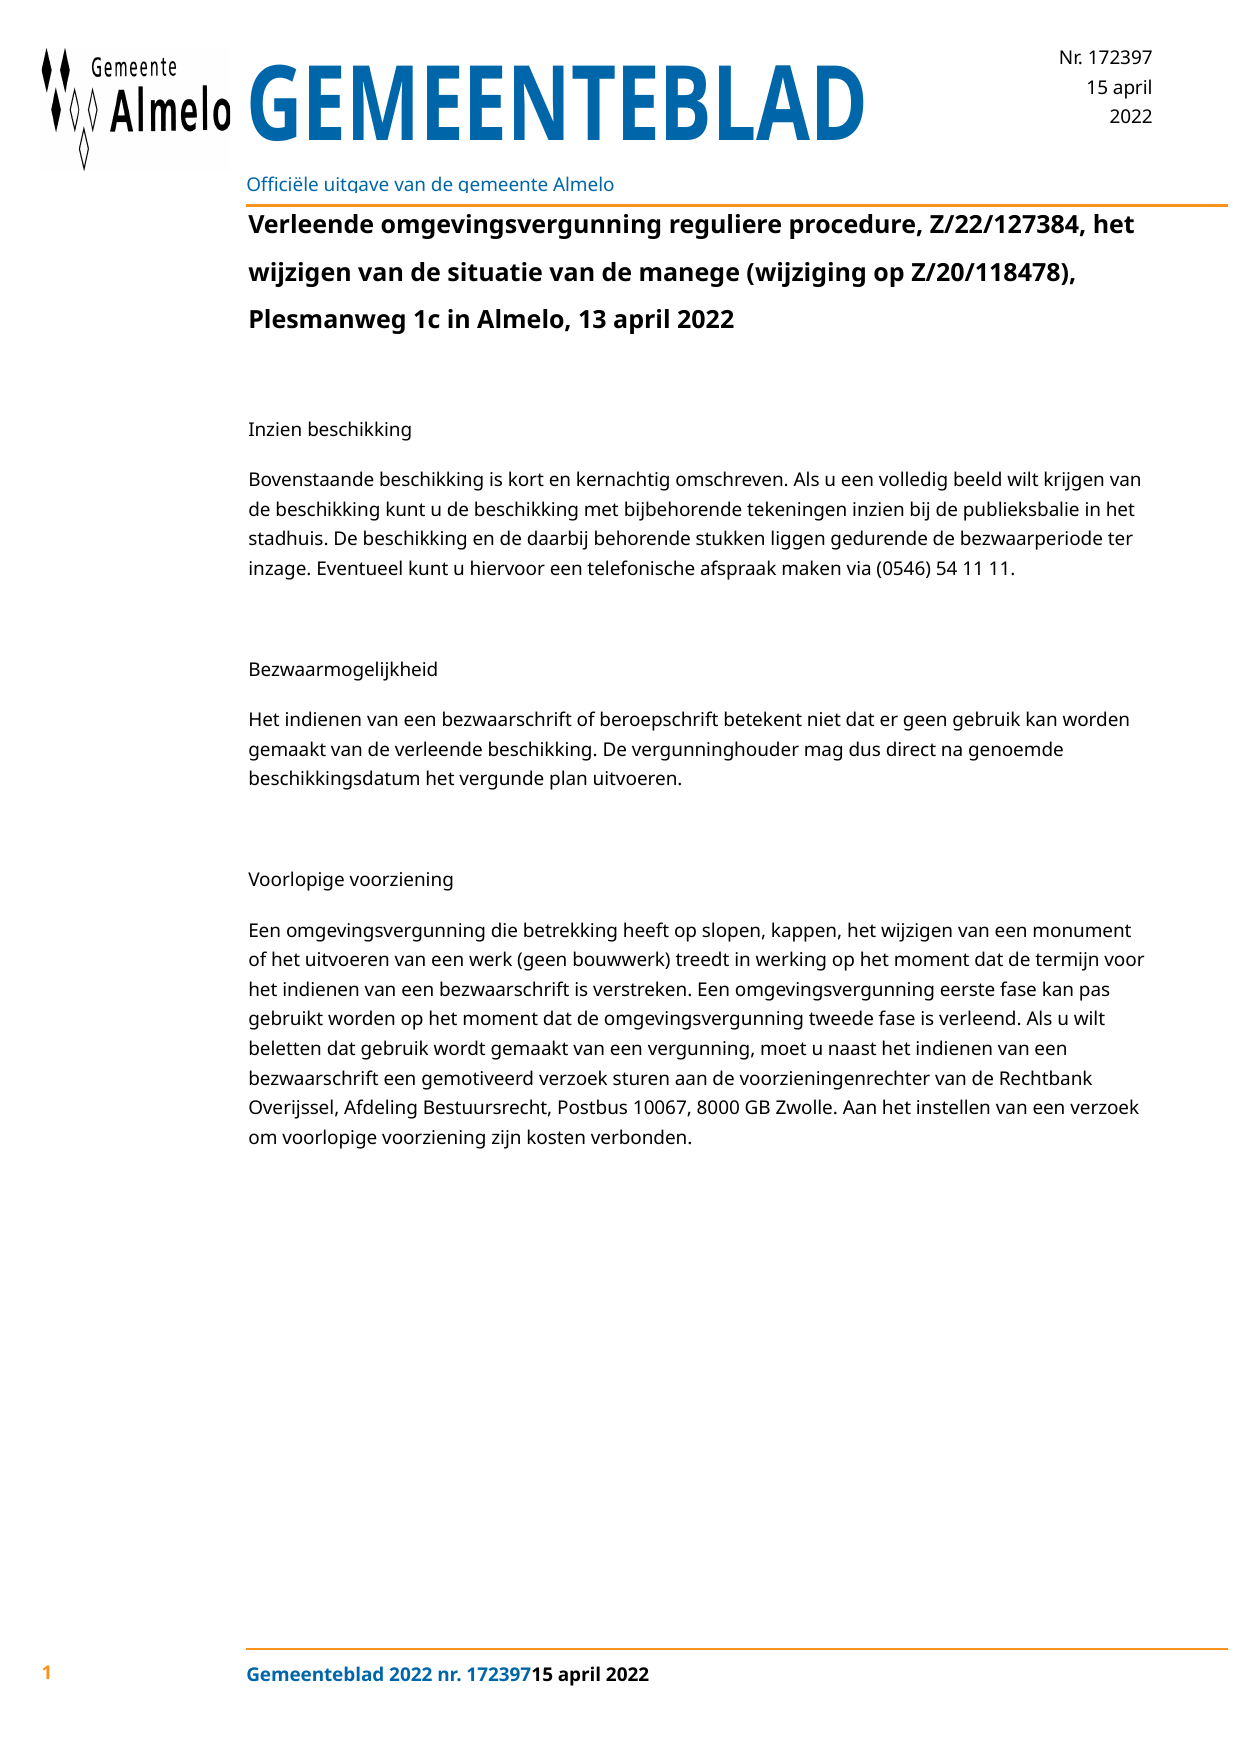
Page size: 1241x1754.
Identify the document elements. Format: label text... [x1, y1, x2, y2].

text Bovenstaande beschikking is kort en kernachtig omschreven. Als u een volledig beeld wilt krijgen van de beschikking kunt u de beschikking met bijbehorende tekeningen inzien bij de publieksbalie in het stadhuis. De beschikking en de daarbij behorende stukken liggen gedurende de bezwaarperiode ter inzage. Eventueel kunt u hiervoor een telefonische afspraak maken via (0546) 54 11 11. [248, 466, 1152, 581]
text Bezwaarmogelijkheid [248, 656, 1152, 682]
text Voorlopige voorziening [248, 866, 1152, 892]
text Een omgevingsvergunning die betrekking heeft op slopen, kappen, het wijzigen van een monument of het uitvoeren van een werk (geen bouwwerk) treedt in werking op het moment dat de termijn voor het indienen van een bezwaarschrift is verstreken. Een omgevingsvergunning eerste fase kan pas gebruikt worden op het moment dat de omgevingsvergunning tweede fase is verleend. Als u wilt beletten dat gebruik wordt gemaakt van een vergunning, moet u naast het indienen van een bezwaarschrift een gemotiveerd verzoek sturen aan de voorzieningenrechter van de Rechtbank Overijssel, Afdeling Bestuursrecht, Postbus 10067, 8000 GB Zwolle. Aan het instellen van een verzoek om voorlopige voorziening zijn kosten verbonden. [248, 917, 1152, 1149]
text Inzien beschikking [248, 416, 1152, 442]
text Het indienen van een bezwaarschrift of beroepschrift betekent niet dat er geen gebruik kan worden gemaakt van de verleende beschikking. De vergunninghouder mag dus direct na genoemde beschikkingsdatum het vergunde plan uitvoeren. [248, 706, 1152, 791]
text Verleende omgevingsvergunning reguliere procedure, Z/22/127384, het wijzigen van de situatie van de manege (wijziging op Z/20/118478), Plesmanweg 1c in Almelo, 13 april 2022 [248, 207, 1152, 336]
picture [41, 47, 231, 172]
